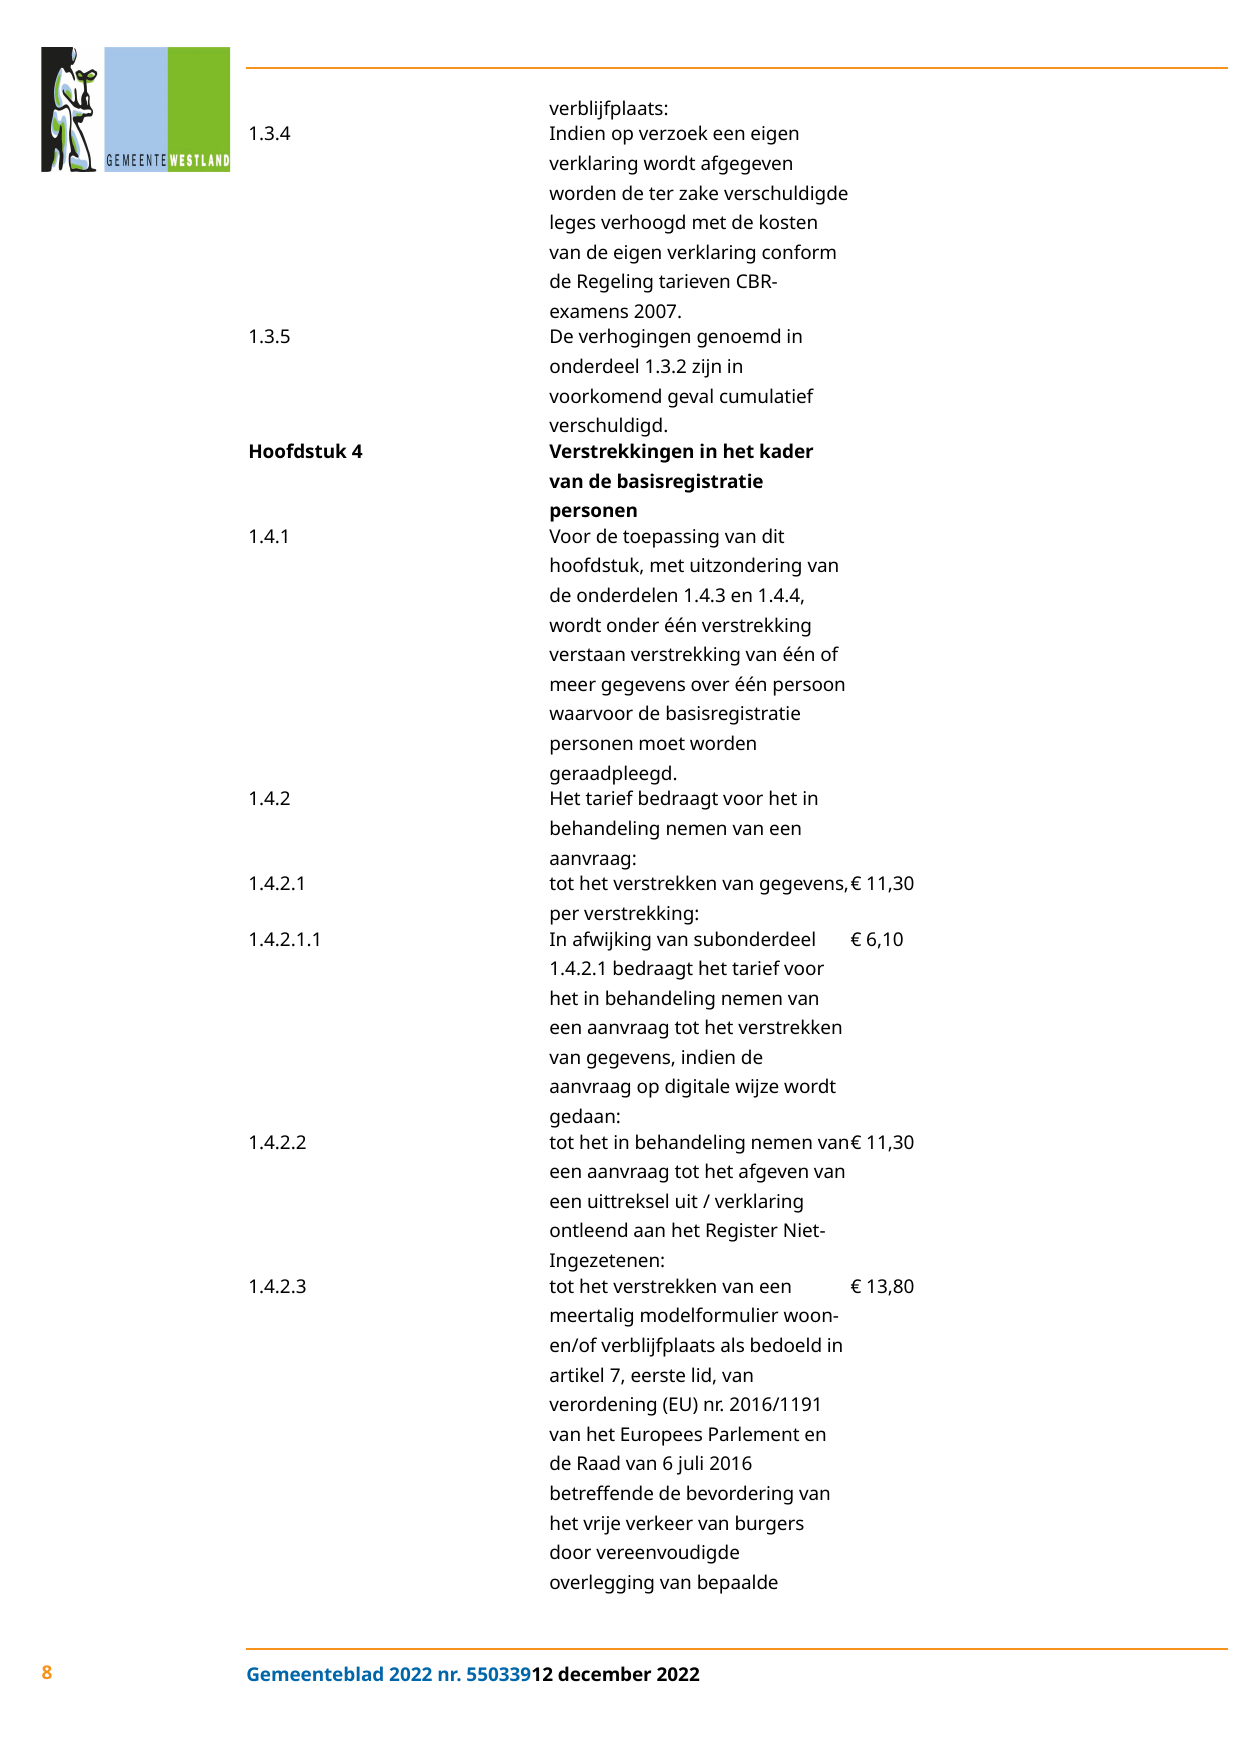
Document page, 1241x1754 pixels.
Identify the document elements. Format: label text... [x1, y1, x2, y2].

table_cell 1.4.2.1.1 [248, 926, 549, 1129]
table_cell De verhogingen genoemd in onderdeel 1.3.2 zijn in voorkomend geval cumulatief verschuldigd. [549, 324, 850, 438]
table_cell Hoofdstuk 4 [248, 438, 549, 523]
table_cell Voor de toepassing van dit hoofdstuk, met uitzondering van de onderdelen 1.4.3 en 1.4.4, wordt onder één verstrekking verstaan verstrekking van één of meer gegevens over één persoon waarvoor de basisregistratie personen moet worden geraadpleegd. [549, 523, 850, 786]
table_cell tot het verstrekken van gegevens, per verstrekking: [549, 870, 850, 926]
table_cell Verstrekkingen in het kader van de basisregistratie personen [549, 438, 850, 523]
table_cell € 13,80 [850, 1273, 1152, 1594]
table_cell [248, 95, 549, 121]
table_cell tot het in behandeling nemen van een aanvraag tot het afgeven van een uittreksel uit / verklaring ontleend aan het Register Niet-Ingezetenen: [549, 1129, 850, 1273]
table_cell verblijfplaats: [549, 95, 850, 121]
table_cell 1.4.2 [248, 786, 549, 870]
table_cell 1.4.1 [248, 523, 549, 786]
table_cell € 11,30 [850, 1129, 1152, 1273]
table_cell tot het verstrekken van een meertalig modelformulier woon- en/of verblijfplaats als bedoeld in artikel 7, eerste lid, van verordening (EU) nr. 2016/1191 van het Europees Parlement en de Raad van 6 juli 2016 betreffende de bevordering van het vrije verkeer van burgers door vereenvoudigde overlegging van bepaalde [549, 1273, 850, 1594]
table_cell 1.4.2.2 [248, 1129, 549, 1273]
table_cell [850, 95, 1152, 121]
table_cell [850, 121, 1152, 324]
table_cell 1.4.2.1 [248, 870, 549, 926]
table_cell [850, 786, 1152, 870]
table_cell 1.3.5 [248, 324, 549, 438]
table_cell [850, 324, 1152, 438]
picture [41, 47, 231, 172]
table_cell 1.4.2.3 [248, 1273, 549, 1594]
table_cell Het tarief bedraagt voor het in behandeling nemen van een aanvraag: [549, 786, 850, 870]
table_cell € 11,30 [850, 870, 1152, 926]
table_cell [850, 438, 1152, 523]
table_cell Indien op verzoek een eigen verklaring wordt afgegeven worden de ter zake verschuldigde leges verhoogd met de kosten van de eigen verklaring conform de Regeling tarieven CBR-examens 2007. [549, 121, 850, 324]
table_cell In afwijking van subonderdeel 1.4.2.1 bedraagt het tarief voor het in behandeling nemen van een aanvraag tot het verstrekken van gegevens, indien de aanvraag op digitale wijze wordt gedaan: [549, 926, 850, 1129]
table_cell € 6,10 [850, 926, 1152, 1129]
table_cell [850, 523, 1152, 786]
table_cell 1.3.4 [248, 121, 549, 324]
